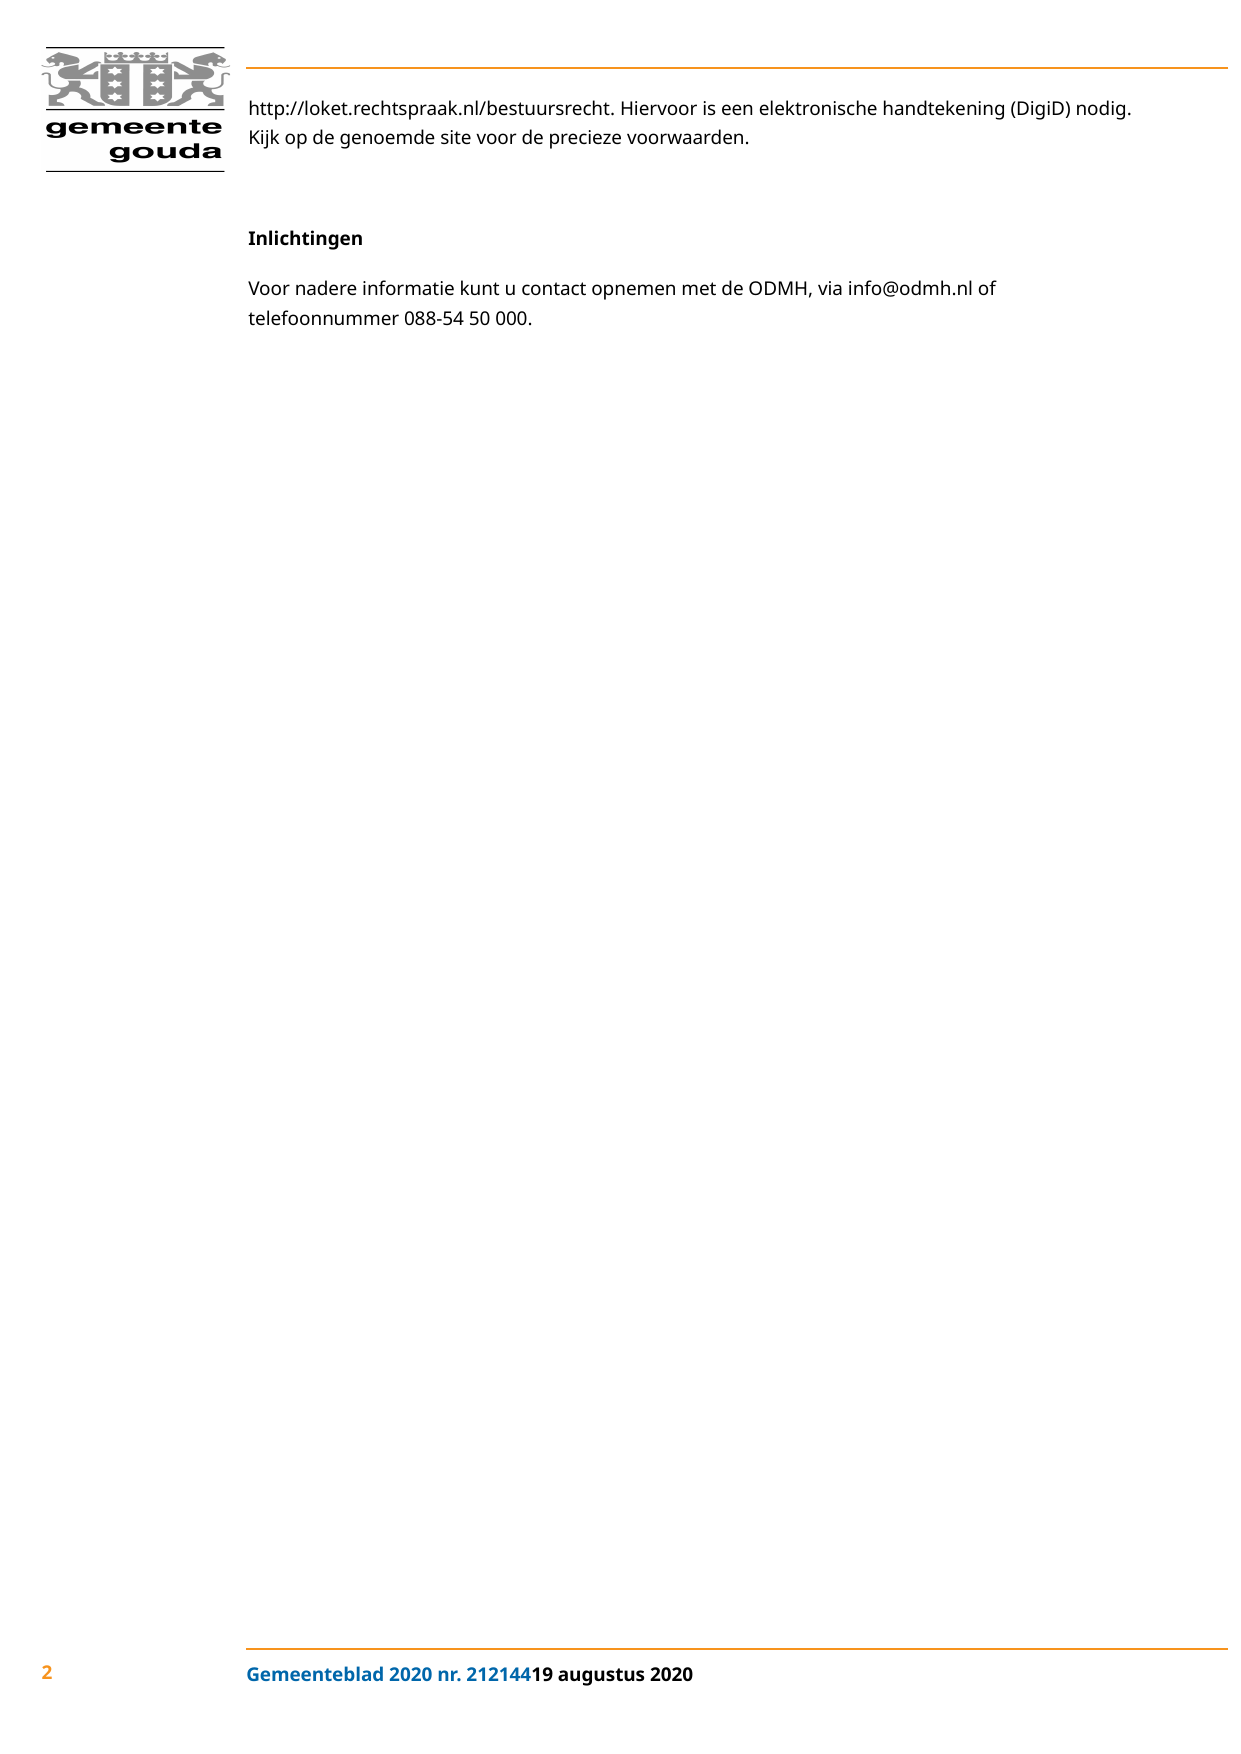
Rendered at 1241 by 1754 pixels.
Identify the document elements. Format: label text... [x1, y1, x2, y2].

text Inlichtingen [248, 225, 1152, 251]
text Voor nadere informatie kunt u contact opnemen met de ODMH, via info@odmh.nl of telefoonnummer 088-54 50 000. [248, 276, 1152, 331]
text http://loket.rechtspraak.nl/bestuursrecht. Hiervoor is een elektronische handtekening (DigiD) nodig. Kijk op de genoemde site voor de precieze voorwaarden. [248, 95, 1152, 150]
picture [41, 47, 231, 172]
